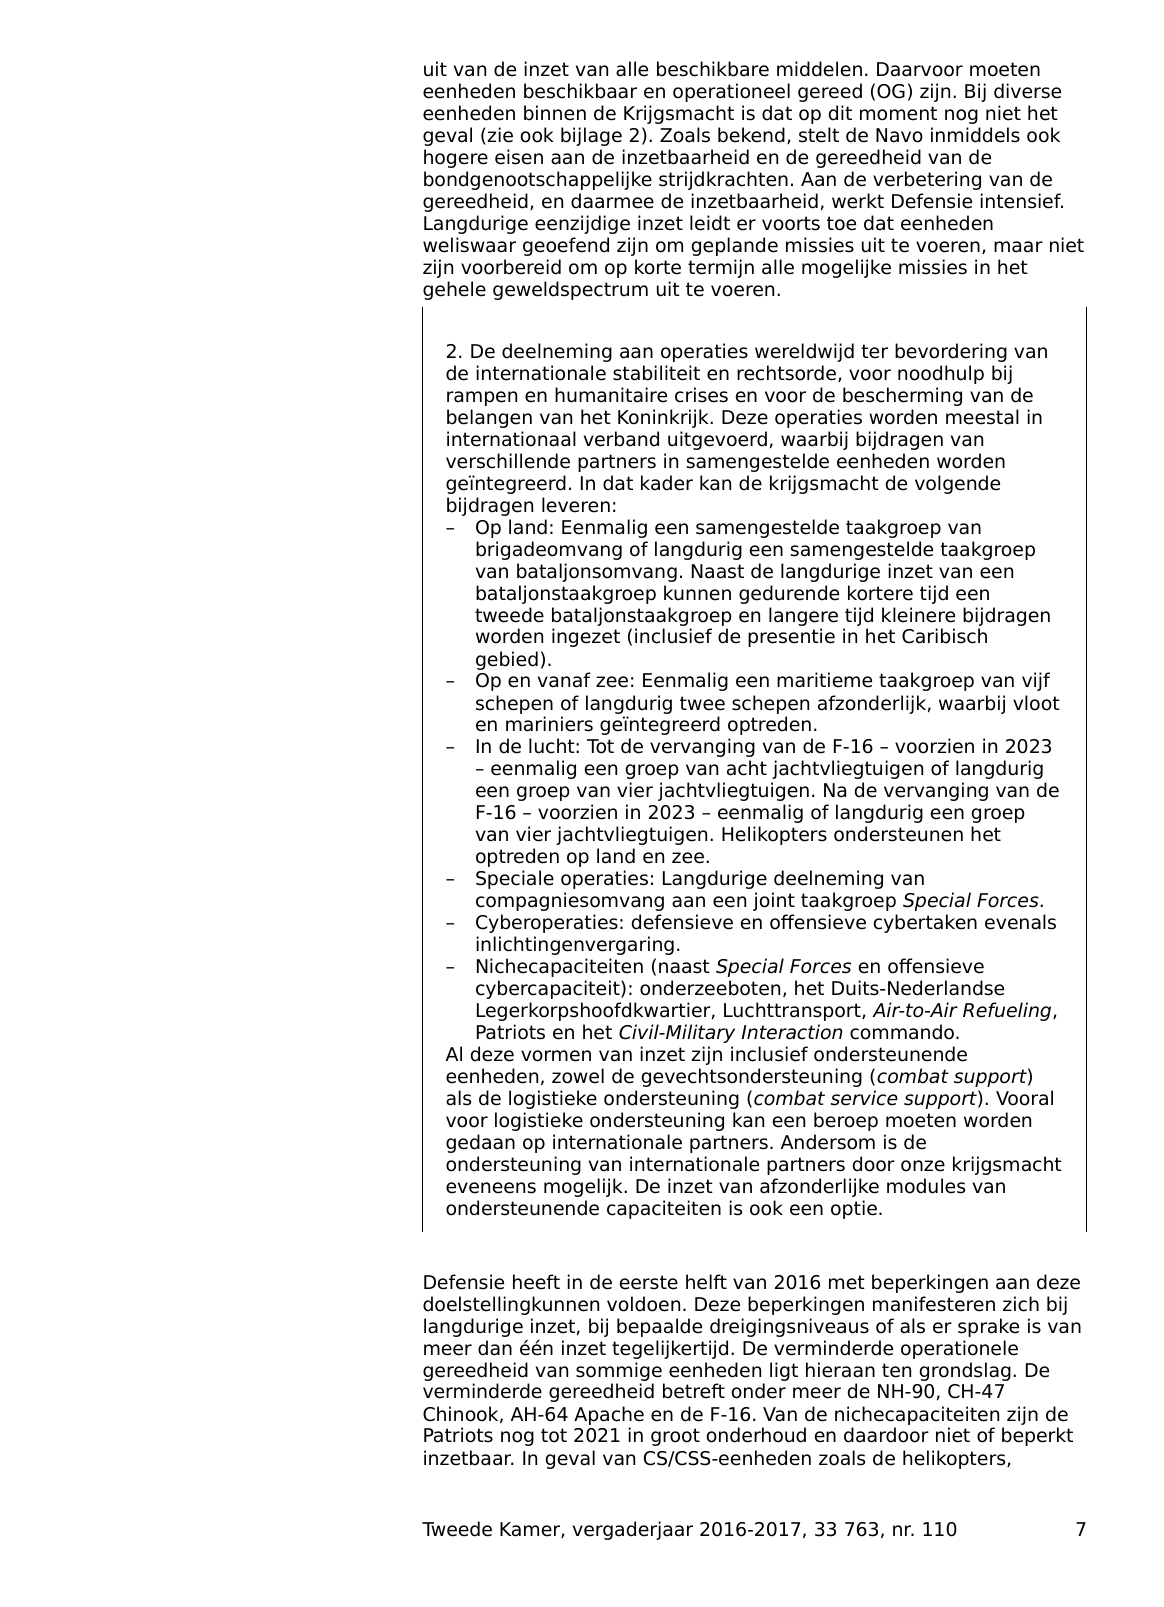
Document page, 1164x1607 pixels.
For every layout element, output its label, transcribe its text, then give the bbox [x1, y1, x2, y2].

text Defensie heeft in de eerste helft van 2016 met beperkingen aan deze doelstellingkunnen voldoen. Deze beperkingen manifesteren zich bij langdurige inzet, bij bepaalde dreigingsniveaus of als er sprake is van meer dan één inzet tegelijkertijd. De verminderde operationele gereedheid van sommige eenheden ligt hieraan ten grondslag. De verminderde gereedheid betreft onder meer de NH-90, CH-47 Chinook, AH-64 Apache en de F-16. Van de nichecapaciteiten zijn de Patriots nog tot 2021 in groot onderhoud en daardoor niet of beperkt inzetbaar. In geval van CS/CSS-eenheden zoals de helikopters, [422, 1272, 1087, 1469]
text uit van de inzet van alle beschikbare middelen. Daarvoor moeten eenheden beschikbaar en operationeel gereed (OG) zijn. Bij diverse eenheden binnen de Krijgsmacht is dat op dit moment nog niet het geval (zie ook bijlage 2). Zoals bekend, stelt de Navo inmiddels ook hogere eisen aan de inzetbaarheid en de gereedheid van de bondgenootschappelijke strijdkrachten. Aan de verbetering van de gereedheid, en daarmee de inzetbaarheid, werkt Defensie intensief. Langdurige eenzijdige inzet leidt er voorts toe dat eenheden weliswaar geoefend zijn om geplande missies uit te voeren, maar niet zijn voorbereid om op korte termijn alle mogelijke missies in het gehele geweldspectrum uit te voeren. [422, 59, 1087, 301]
table_header 2. De deelneming aan operaties wereldwijd ter bevordering van de internationale stabiliteit en rechtsorde, voor noodhulp bij rampen en humanitaire crises en voor de bescherming van de belangen van het Koninkrijk. Deze operaties worden meestal in internationaal verband uitgevoerd, waarbij bijdragen van verschillende partners in samengestelde eenheden worden geïntegreerd. In dat kader kan de krijgsmacht de volgende bijdragen leveren: – Op land: Eenmalig een samengestelde taakgroep van brigadeomvang of langdurig een samengestelde taakgroep van bataljonsomvang. Naast de langdurige inzet van een bataljonstaakgroep kunnen gedurende kortere tijd een tweede bataljonstaakgroep en langere tijd kleinere bijdragen worden ingezet (inclusief de presentie in het Caribisch gebied). – Op en vanaf zee: Eenmalig een maritieme taakgroep van vijf schepen of langdurig twee schepen afzonderlijk, waarbij vloot en mariniers geïntegreerd optreden. – In de lucht: Tot de vervanging van de F-16 – voorzien in 2023 – eenmalig een groep van acht jachtvliegtuigen of langdurig een groep van vier jachtvliegtuigen. Na de vervanging van de F-16 – voorzien in 2023 – eenmalig of langdurig een groep van vier jachtvliegtuigen. Helikopters ondersteunen het optreden op land en zee. – Speciale operaties: Langdurige deelneming van compagniesomvang aan een joint taakgroep Special Forces. – Cyberoperaties: defensieve en offensieve cybertaken evenals inlichtingenvergaring. – Nichecapaciteiten (naast Special Forces en offensieve cybercapaciteit): onderzeeboten, het Duits-Nederlandse Legerkorpshoofdkwartier, Luchttransport, Air-to-Air Refueling, Patriots en het Civil-Military Interaction commando. Al deze vormen van inzet zijn inclusief ondersteunende eenheden, zowel de gevechtsondersteuning (combat support) als de logistieke ondersteuning (combat service support). Vooral voor logistieke ondersteuning kan een beroep moeten worden gedaan op internationale partners. Andersom is de ondersteuning van internationale partners door onze krijgsmacht eveneens mogelijk. De inzet van afzonderlijke modules van ondersteunende capaciteiten is ook een optie. [423, 307, 1086, 1232]
